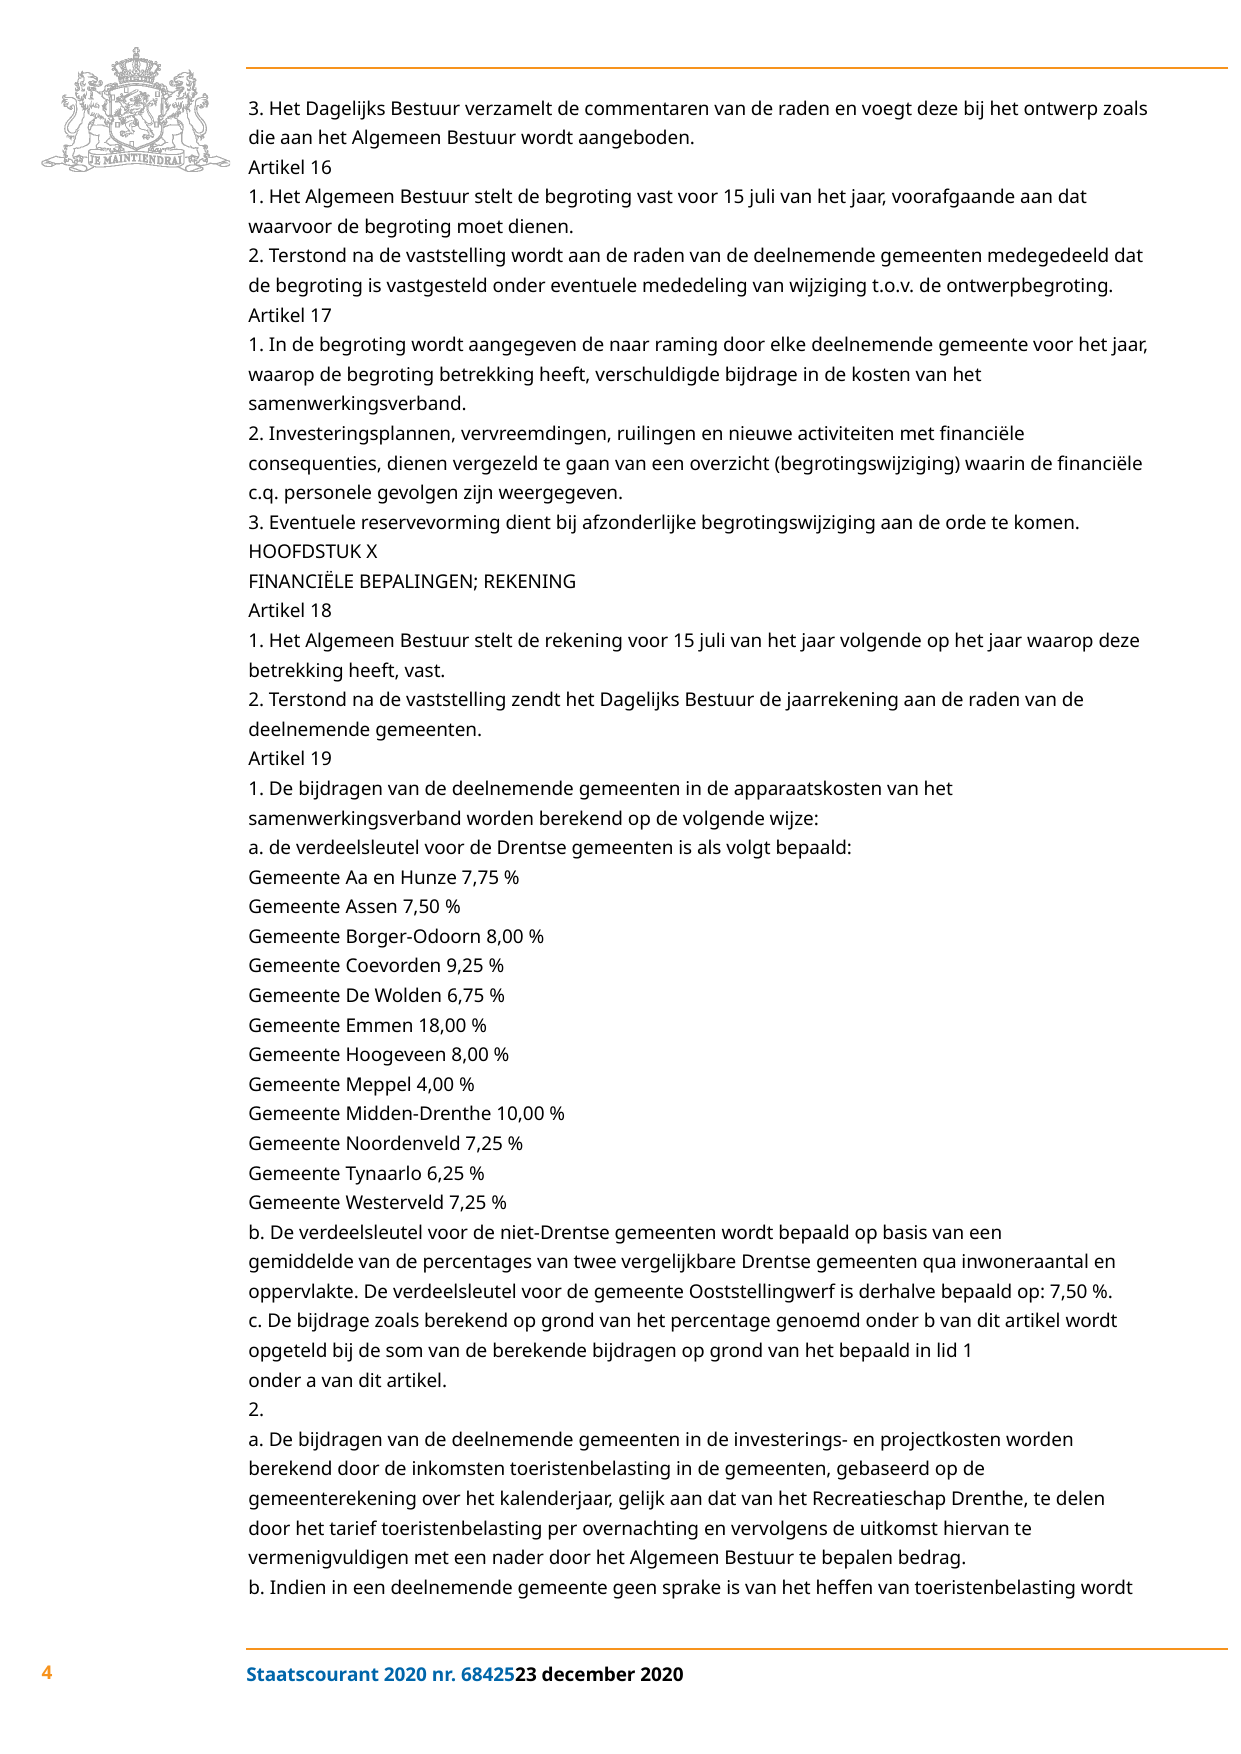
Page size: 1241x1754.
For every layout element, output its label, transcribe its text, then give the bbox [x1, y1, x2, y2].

text FINANCIËLE BEPALINGEN; REKENING [248, 568, 1152, 594]
text 3. Het Dagelijks Bestuur verzamelt de commentaren van de raden en voegt deze bij het ontwerp zoals die aan het Algemeen Bestuur wordt aangeboden. [248, 95, 1152, 150]
text 2. [248, 1396, 1152, 1422]
text Gemeente Westerveld 7,25 % [248, 1189, 1152, 1215]
text HOOFDSTUK X [248, 538, 1152, 564]
text a. de verdeelsleutel voor de Drentse gemeenten is als volgt bepaald: [248, 834, 1152, 860]
text b. De verdeelsleutel voor de niet-Drentse gemeenten wordt bepaald op basis van een [248, 1219, 1152, 1245]
text c. De bijdrage zoals berekend op grond van het percentage genoemd onder b van dit artikel wordt [248, 1308, 1152, 1333]
text Artikel 16 [248, 154, 1152, 180]
text Artikel 19 [248, 746, 1152, 771]
text a. De bijdragen van de deelnemende gemeenten in de investerings- en projectkosten worden berekend door de inkomsten toeristenbelasting in de gemeenten, gebaseerd op de gemeenterekening over het kalenderjaar, gelijk aan dat van het Recreatieschap Drenthe, te delen door het tarief toeristenbelasting per overnachting en vervolgens de uitkomst hiervan te vermenigvuldigen met een nader door het Algemeen Bestuur te bepalen bedrag. [248, 1426, 1152, 1570]
text Gemeente Midden-Drenthe 10,00 % [248, 1101, 1152, 1126]
text Artikel 18 [248, 598, 1152, 623]
text 1. De bijdragen van de deelnemende gemeenten in de apparaatskosten van het samenwerkingsverband worden berekend op de volgende wijze: [248, 775, 1152, 831]
text 3. Eventuele reservevorming dient bij afzonderlijke begrotingswijziging aan de orde te komen. [248, 509, 1152, 535]
text Gemeente Tynaarlo 6,25 % [248, 1160, 1152, 1186]
text Gemeente Meppel 4,00 % [248, 1071, 1152, 1097]
text Gemeente Assen 7,50 % [248, 893, 1152, 919]
text 2. Terstond na de vaststelling wordt aan de raden van de deelnemende gemeenten medegedeeld dat de begroting is vastgesteld onder eventuele mededeling van wijziging t.o.v. de ontwerpbegroting. [248, 243, 1152, 298]
text Gemeente Aa en Hunze 7,75 % [248, 864, 1152, 890]
text 2. Terstond na de vaststelling zendt het Dagelijks Bestuur de jaarrekening aan de raden van de deelnemende gemeenten. [248, 686, 1152, 742]
text 1. In de begroting wordt aangegeven de naar raming door elke deelnemende gemeente voor het jaar, waarop de begroting betrekking heeft, verschuldigde bijdrage in de kosten van het samenwerkingsverband. [248, 331, 1152, 416]
text b. Indien in een deelnemende gemeente geen sprake is van het heffen van toeristenbelasting wordt [248, 1574, 1152, 1600]
text onder a van dit artikel. [248, 1367, 1152, 1393]
text Gemeente Borger-Odoorn 8,00 % [248, 923, 1152, 949]
text 2. Investeringsplannen, vervreemdingen, ruilingen en nieuwe activiteiten met financiële consequenties, dienen vergezeld te gaan van een overzicht (begrotingswijziging) waarin de financiële c.q. personele gevolgen zijn weergegeven. [248, 420, 1152, 505]
picture [41, 47, 231, 172]
text 1. Het Algemeen Bestuur stelt de begroting vast voor 15 juli van het jaar, voorafgaande aan dat waarvoor de begroting moet dienen. [248, 183, 1152, 239]
text opgeteld bij de som van de berekende bijdragen op grond van het bepaald in lid 1 [248, 1337, 1152, 1363]
text Gemeente Emmen 18,00 % [248, 1012, 1152, 1038]
text gemiddelde van de percentages van twee vergelijkbare Drentse gemeenten qua inwoneraantal en oppervlakte. De verdeelsleutel voor de gemeente Ooststellingwerf is derhalve bepaald op: 7,50 %. [248, 1248, 1152, 1304]
text Gemeente Coevorden 9,25 % [248, 953, 1152, 978]
text Artikel 17 [248, 302, 1152, 328]
text 1. Het Algemeen Bestuur stelt de rekening voor 15 juli van het jaar volgende op het jaar waarop deze betrekking heeft, vast. [248, 627, 1152, 683]
text Gemeente De Wolden 6,75 % [248, 982, 1152, 1008]
text Gemeente Hoogeveen 8,00 % [248, 1041, 1152, 1067]
text Gemeente Noordenveld 7,25 % [248, 1130, 1152, 1156]
